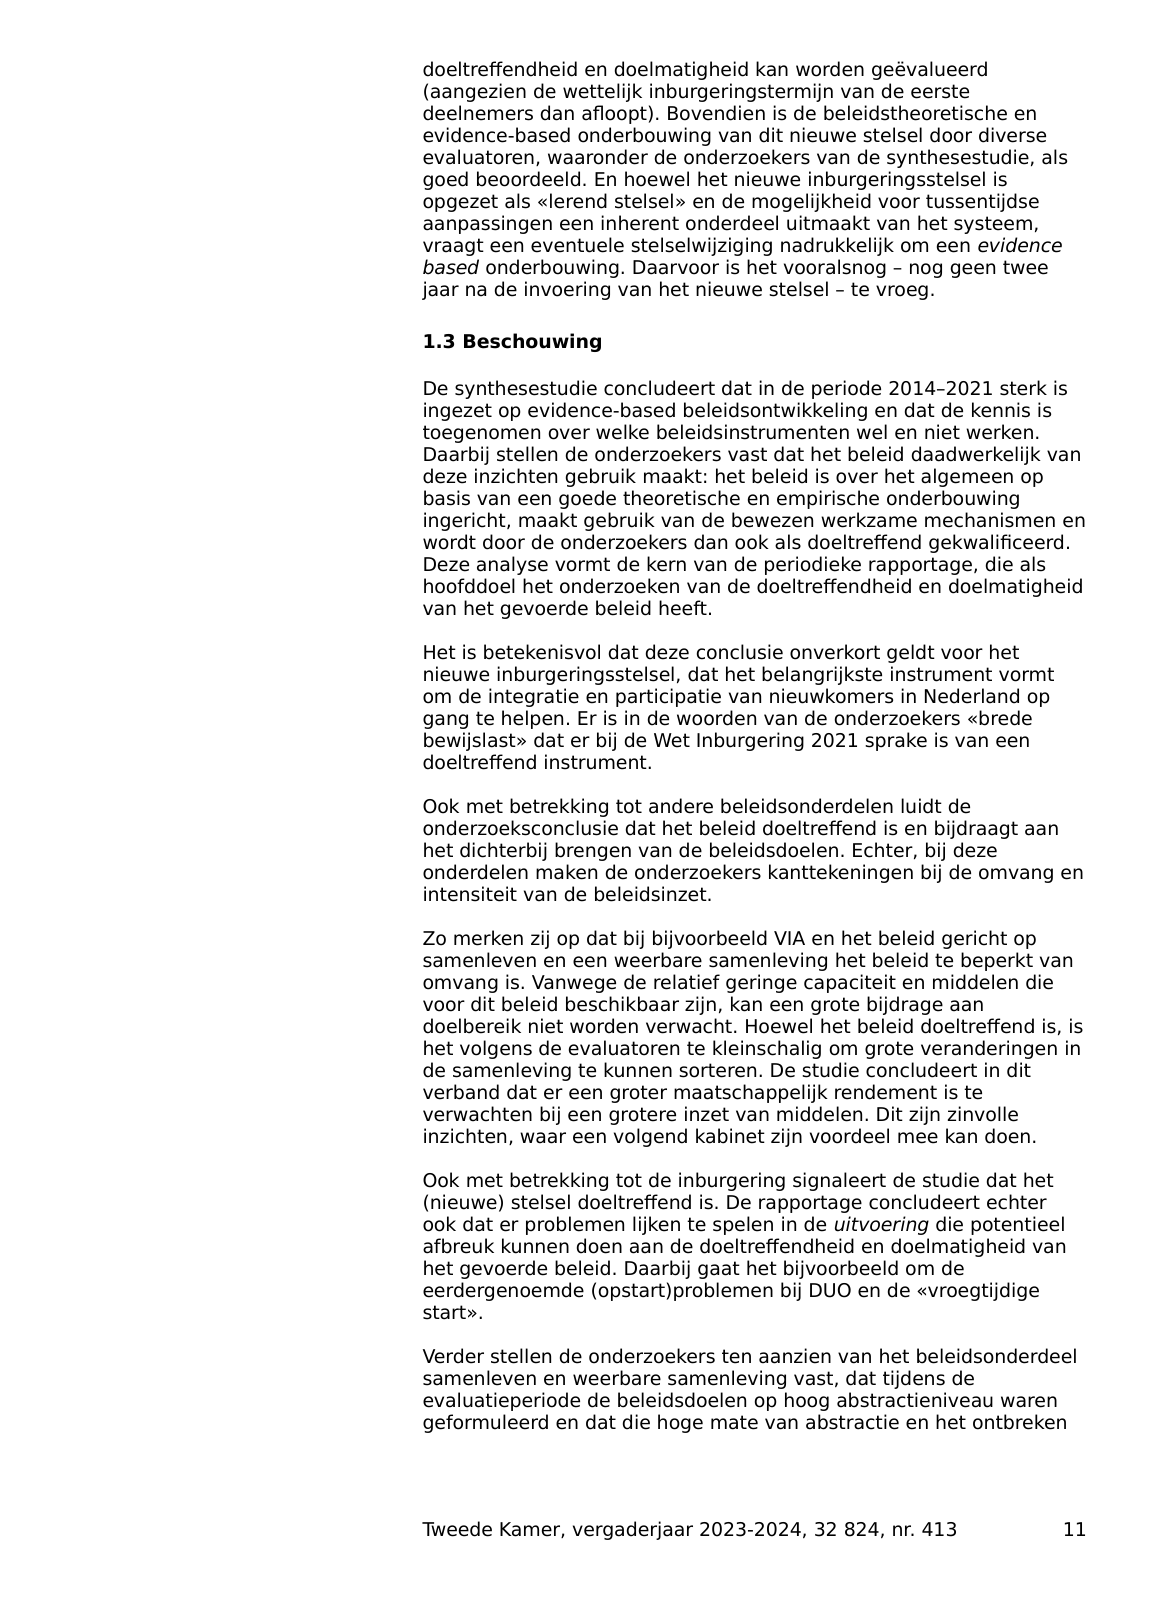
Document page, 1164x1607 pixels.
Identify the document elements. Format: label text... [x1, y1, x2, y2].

subtitle 1.3 Beschouwing [422, 331, 1087, 353]
text Het is betekenisvol dat deze conclusie onverkort geldt voor het nieuwe inburgeringsstelsel, dat het belangrijkste instrument vormt om de integratie en participatie van nieuwkomers in Nederland op gang te helpen. Er is in de woorden van de onderzoekers «brede bewijslast» dat er bij de Wet Inburgering 2021 sprake is van een doeltreffend instrument. [422, 642, 1087, 774]
text Verder stellen de onderzoekers ten aanzien van het beleidsonderdeel samenleven en weerbare samenleving vast, dat tijdens de evaluatieperiode de beleidsdoelen op hoog abstractieniveau waren geformuleerd en dat die hoge mate van abstractie en het ontbreken [422, 1346, 1087, 1434]
text Ook met betrekking tot andere beleidsonderdelen luidt de onderzoeksconclusie dat het beleid doeltreffend is en bijdraagt aan het dichterbij brengen van de beleidsdoelen. Echter, bij deze onderdelen maken de onderzoekers kanttekeningen bij de omvang en intensiteit van de beleidsinzet. [422, 796, 1087, 906]
text doeltreffendheid en doelmatigheid kan worden geëvalueerd (aangezien de wettelijk inburgeringstermijn van de eerste deelnemers dan afloopt). Bovendien is de beleidstheoretische en evidence-based onderbouwing van dit nieuwe stelsel door diverse evaluatoren, waaronder de onderzoekers van de synthesestudie, als goed beoordeeld. En hoewel het nieuwe inburgeringsstelsel is opgezet als «lerend stelsel» en de mogelijkheid voor tussentijdse aanpassingen een inherent onderdeel uitmaakt van het systeem, vraagt een eventuele stelselwijziging nadrukkelijk om een evidence based onderbouwing. Daarvoor is het vooralsnog – nog geen twee jaar na de invoering van het nieuwe stelsel – te vroeg. [422, 59, 1087, 301]
text De synthesestudie concludeert dat in de periode 2014–2021 sterk is ingezet op evidence-based beleidsontwikkeling en dat de kennis is toegenomen over welke beleidsinstrumenten wel en niet werken. Daarbij stellen de onderzoekers vast dat het beleid daadwerkelijk van deze inzichten gebruik maakt: het beleid is over het algemeen op basis van een goede theoretische en empirische onderbouwing ingericht, maakt gebruik van de bewezen werkzame mechanismen en wordt door de onderzoekers dan ook als doeltreffend gekwalificeerd. Deze analyse vormt de kern van de periodieke rapportage, die als hoofddoel het onderzoeken van de doeltreffendheid en doelmatigheid van het gevoerde beleid heeft. [422, 378, 1087, 619]
text Ook met betrekking tot de inburgering signaleert de studie dat het (nieuwe) stelsel doeltreffend is. De rapportage concludeert echter ook dat er problemen lijken te spelen in de uitvoering die potentieel afbreuk kunnen doen aan de doeltreffendheid en doelmatigheid van het gevoerde beleid. Daarbij gaat het bijvoorbeeld om de eerdergenoemde (opstart)problemen bij DUO en de «vroegtijdige start». [422, 1170, 1087, 1324]
text Zo merken zij op dat bij bijvoorbeeld VIA en het beleid gericht op samenleven en een weerbare samenleving het beleid te beperkt van omvang is. Vanwege de relatief geringe capaciteit en middelen die voor dit beleid beschikbaar zijn, kan een grote bijdrage aan doelbereik niet worden verwacht. Hoewel het beleid doeltreffend is, is het volgens de evaluatoren te kleinschalig om grote veranderingen in de samenleving te kunnen sorteren. De studie concludeert in dit verband dat er een groter maatschappelijk rendement is te verwachten bij een grotere inzet van middelen. Dit zijn zinvolle inzichten, waar een volgend kabinet zijn voordeel mee kan doen. [422, 928, 1087, 1148]
